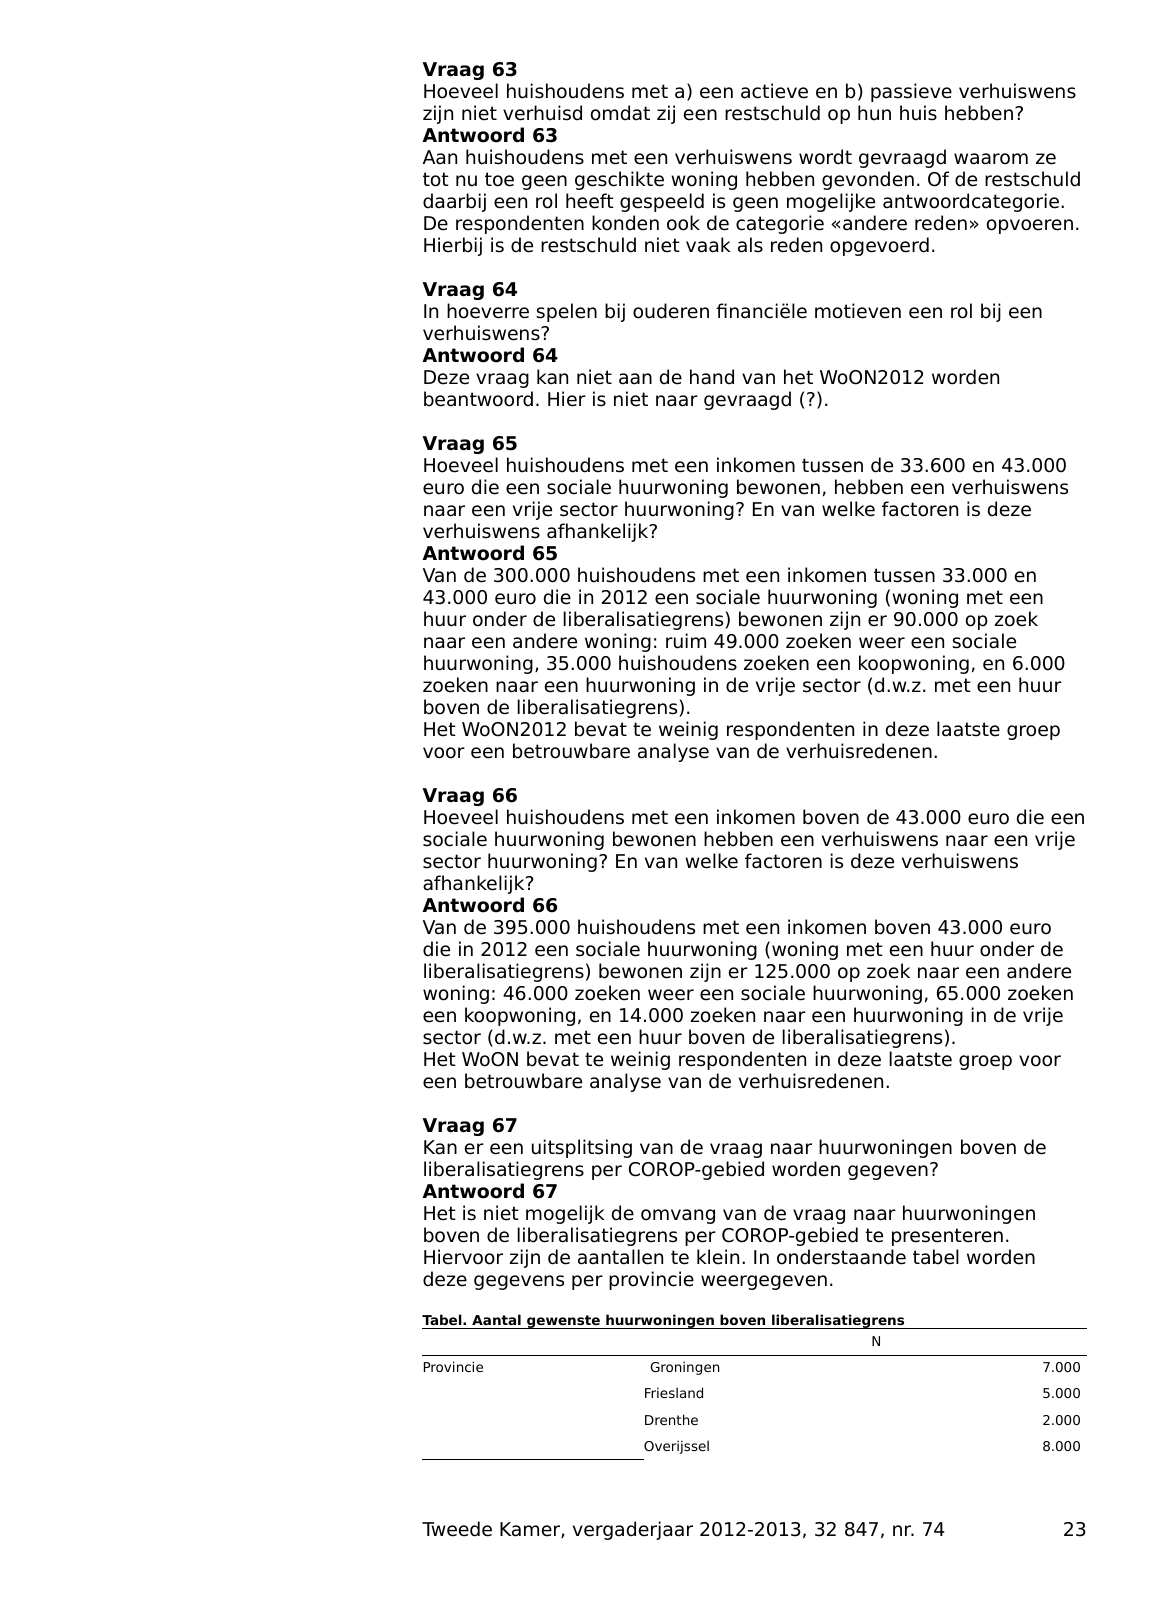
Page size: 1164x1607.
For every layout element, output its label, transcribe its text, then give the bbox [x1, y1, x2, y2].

table_cell Provincie [422, 1356, 644, 1459]
table_cell 2.000 [865, 1407, 1087, 1433]
table_cell 8.000 [865, 1433, 1087, 1459]
text Antwoord 66 [422, 895, 1087, 917]
table_cell 7.000 [865, 1356, 1087, 1381]
text Vraag 66 [422, 785, 1087, 807]
table_cell [422, 1329, 865, 1354]
text Vraag 63 [422, 59, 1087, 81]
table_header Tabel. Aantal gewenste huurwoningen boven liberalisatiegrens [422, 1313, 1087, 1328]
text Antwoord 65 [422, 543, 1087, 565]
text Antwoord 64 [422, 345, 1087, 367]
text Vraag 67 [422, 1115, 1087, 1137]
text Antwoord 67 [422, 1181, 1087, 1203]
text Het WoON2012 bevat te weinig respondenten in deze laatste groep voor een betrouwbare analyse van de verhuisredenen. [422, 719, 1087, 763]
text Van de 395.000 huishoudens met een inkomen boven 43.000 euro die in 2012 een sociale huurwoning (woning met een huur onder de liberalisatiegrens) bewonen zijn er 125.000 op zoek naar een andere woning: 46.000 zoeken weer een sociale huurwoning, 65.000 zoeken een koopwoning, en 14.000 zoeken naar een huurwoning in de vrije sector (d.w.z. met een huur boven de liberalisatiegrens). [422, 917, 1087, 1049]
text Hoeveel huishoudens met een inkomen boven de 43.000 euro die een sociale huurwoning bewonen hebben een verhuiswens naar een vrije sector huurwoning? En van welke factoren is deze verhuiswens afhankelijk? [422, 807, 1087, 895]
text Het WoON bevat te weinig respondenten in deze laatste groep voor een betrouwbare analyse van de verhuisredenen. [422, 1049, 1087, 1093]
text Van de 300.000 huishoudens met een inkomen tussen 33.000 en 43.000 euro die in 2012 een sociale huurwoning (woning met een huur onder de liberalisatiegrens) bewonen zijn er 90.000 op zoek naar een andere woning: ruim 49.000 zoeken weer een sociale huurwoning, 35.000 huishoudens zoeken een koopwoning, en 6.000 zoeken naar een huurwoning in de vrije sector (d.w.z. met een huur boven de liberalisatiegrens). [422, 565, 1087, 719]
text Hoeveel huishoudens met a) een actieve en b) passieve verhuiswens zijn niet verhuisd omdat zij een restschuld op hun huis hebben? [422, 81, 1087, 125]
text Aan huishoudens met een verhuiswens wordt gevraagd waarom ze tot nu toe geen geschikte woning hebben gevonden. Of de restschuld daarbij een rol heeft gespeeld is geen mogelijke antwoordcategorie. De respondenten konden ook de categorie «andere reden» opvoeren. Hierbij is de restschuld niet vaak als reden opgevoerd. [422, 147, 1087, 257]
text Het is niet mogelijk de omvang van de vraag naar huurwoningen boven de liberalisatiegrens per COROP-gebied te presenteren. Hiervoor zijn de aantallen te klein. In onderstaande tabel worden deze gegevens per provincie weergegeven. [422, 1203, 1087, 1291]
table_cell 5.000 [865, 1381, 1087, 1407]
text Deze vraag kan niet aan de hand van het WoON2012 worden beantwoord. Hier is niet naar gevraagd (?). [422, 367, 1087, 411]
table_cell Overijssel [644, 1433, 865, 1459]
table_cell N [865, 1329, 1087, 1354]
text In hoeverre spelen bij ouderen financiële motieven een rol bij een verhuiswens? [422, 301, 1087, 345]
text Antwoord 63 [422, 125, 1087, 147]
text Vraag 64 [422, 279, 1087, 301]
text Vraag 65 [422, 433, 1087, 455]
table_cell Friesland [644, 1381, 865, 1407]
table_cell Drenthe [644, 1407, 865, 1433]
text Kan er een uitsplitsing van de vraag naar huurwoningen boven de liberalisatiegrens per COROP-gebied worden gegeven? [422, 1137, 1087, 1181]
table_cell Groningen [644, 1356, 865, 1381]
text Hoeveel huishoudens met een inkomen tussen de 33.600 en 43.000 euro die een sociale huurwoning bewonen, hebben een verhuiswens naar een vrije sector huurwoning? En van welke factoren is deze verhuiswens afhankelijk? [422, 455, 1087, 543]
